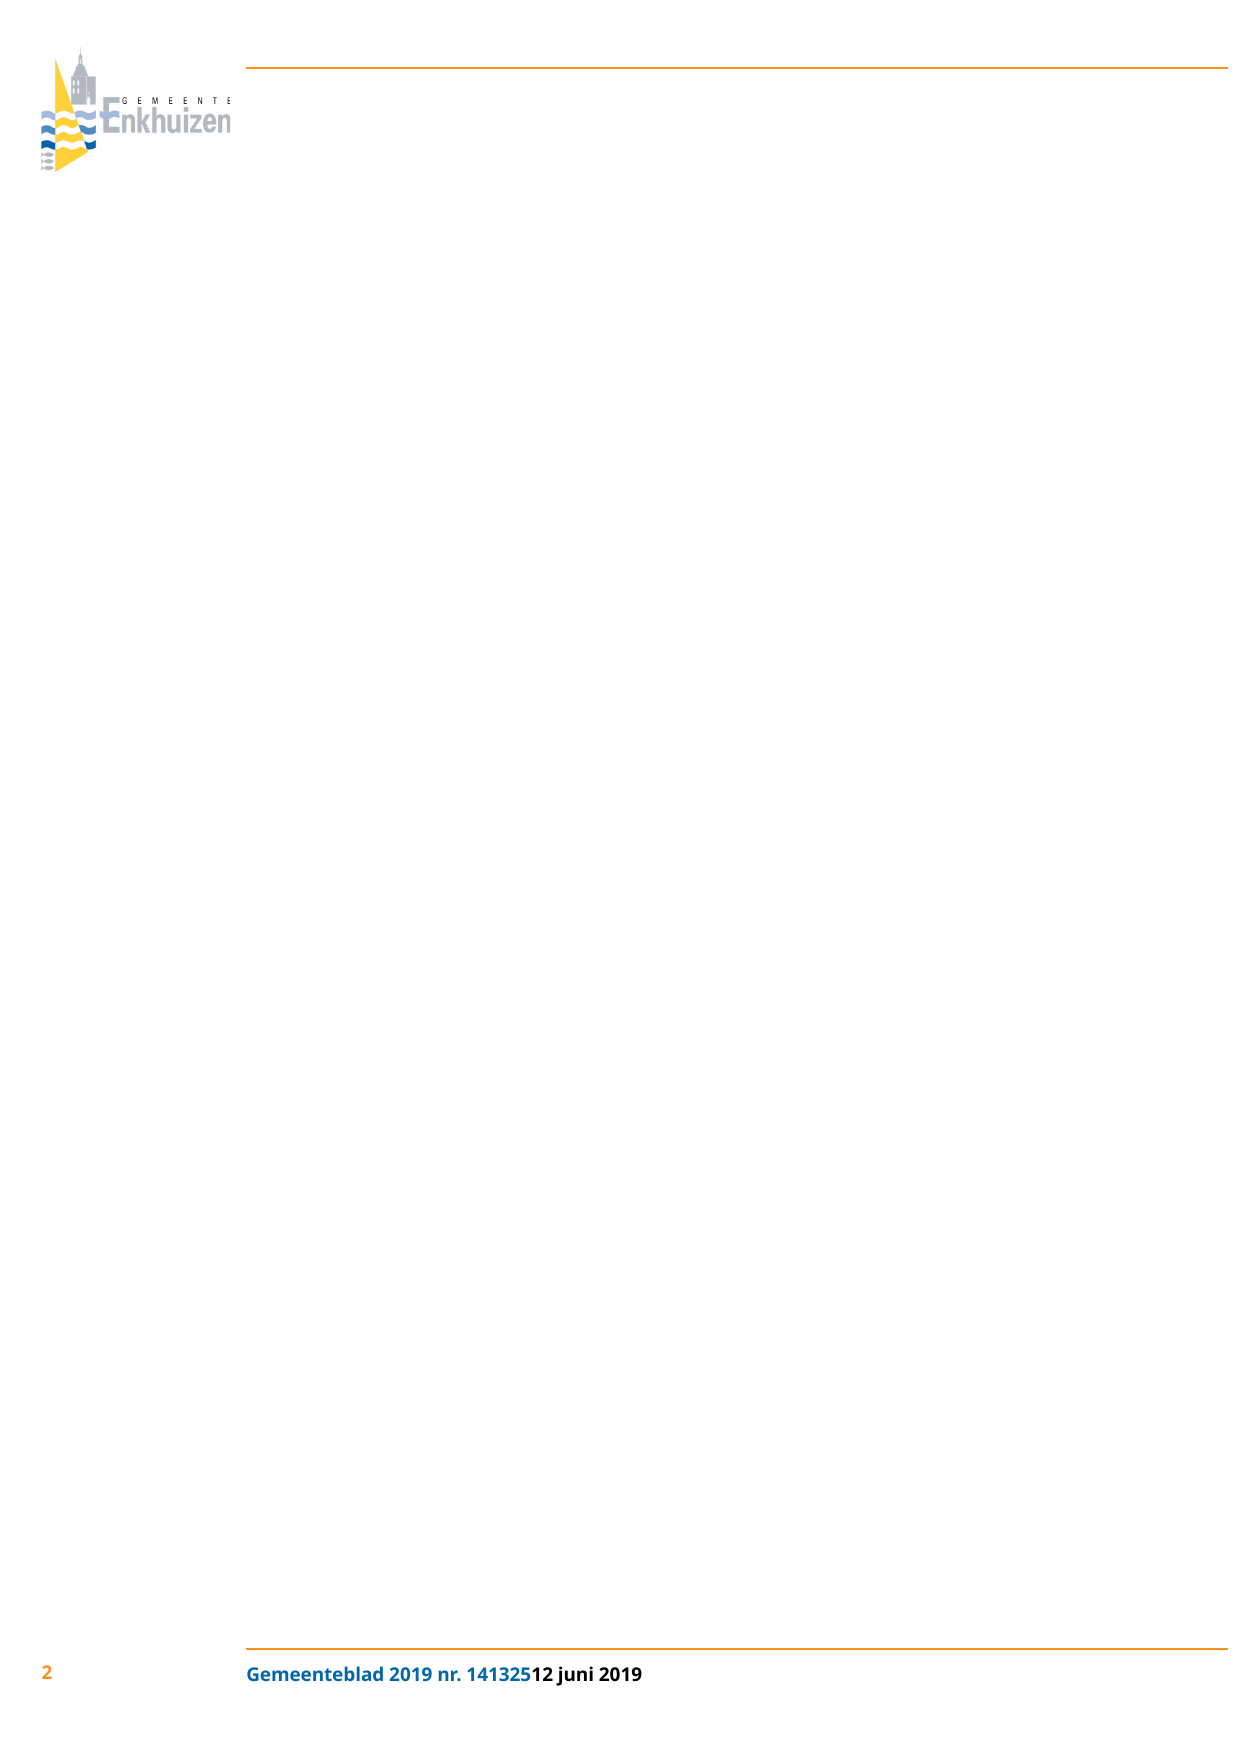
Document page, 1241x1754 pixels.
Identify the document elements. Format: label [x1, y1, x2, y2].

picture [41, 47, 231, 172]
